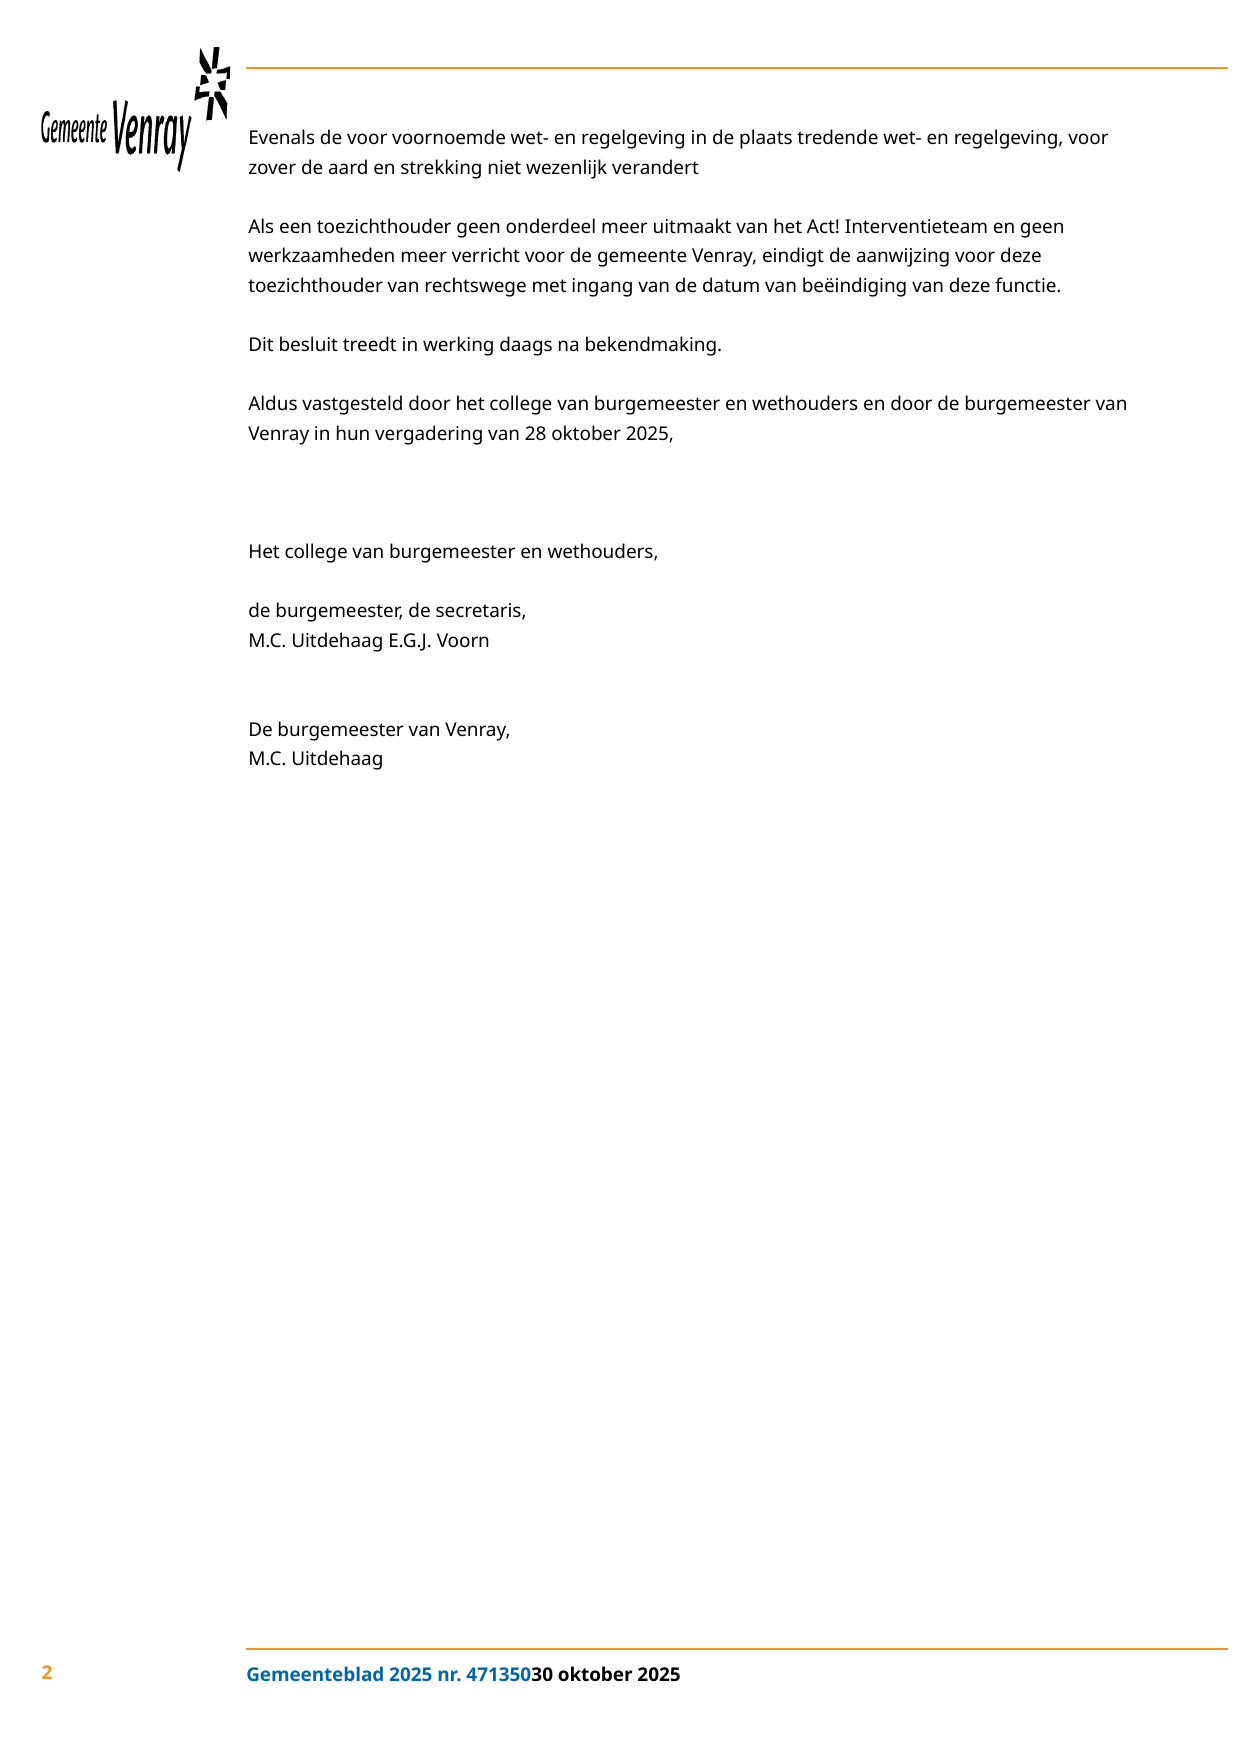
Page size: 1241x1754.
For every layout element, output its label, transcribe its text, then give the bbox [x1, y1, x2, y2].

text Dit besluit treedt in werking daags na bekendmaking. [248, 331, 1152, 357]
text Evenals de voor voornoemde wet- en regelgeving in de plaats tredende wet- en regelgeving, voor zover de aard en strekking niet wezenlijk verandert [248, 124, 1152, 180]
text Aldus vastgesteld door het college van burgemeester en wethouders en door de burgemeester van Venray in hun vergadering van 28 oktober 2025, [248, 391, 1152, 446]
text M.C. Uitdehaag [248, 746, 1152, 771]
text De burgemeester van Venray, [248, 716, 1152, 742]
picture [41, 47, 231, 172]
text Als een toezichthouder geen onderdeel meer uitmaakt van het Act! Interventieteam en geen werkzaamheden meer verricht voor de gemeente Venray, eindigt de aanwijzing voor deze toezichthouder van rechtswege met ingang van de datum van beëindiging van deze functie. [248, 213, 1152, 298]
text de burgemeester, de secretaris, [248, 598, 1152, 623]
text M.C. Uitdehaag E.G.J. Voorn [248, 627, 1152, 653]
text Het college van burgemeester en wethouders, [248, 538, 1152, 564]
